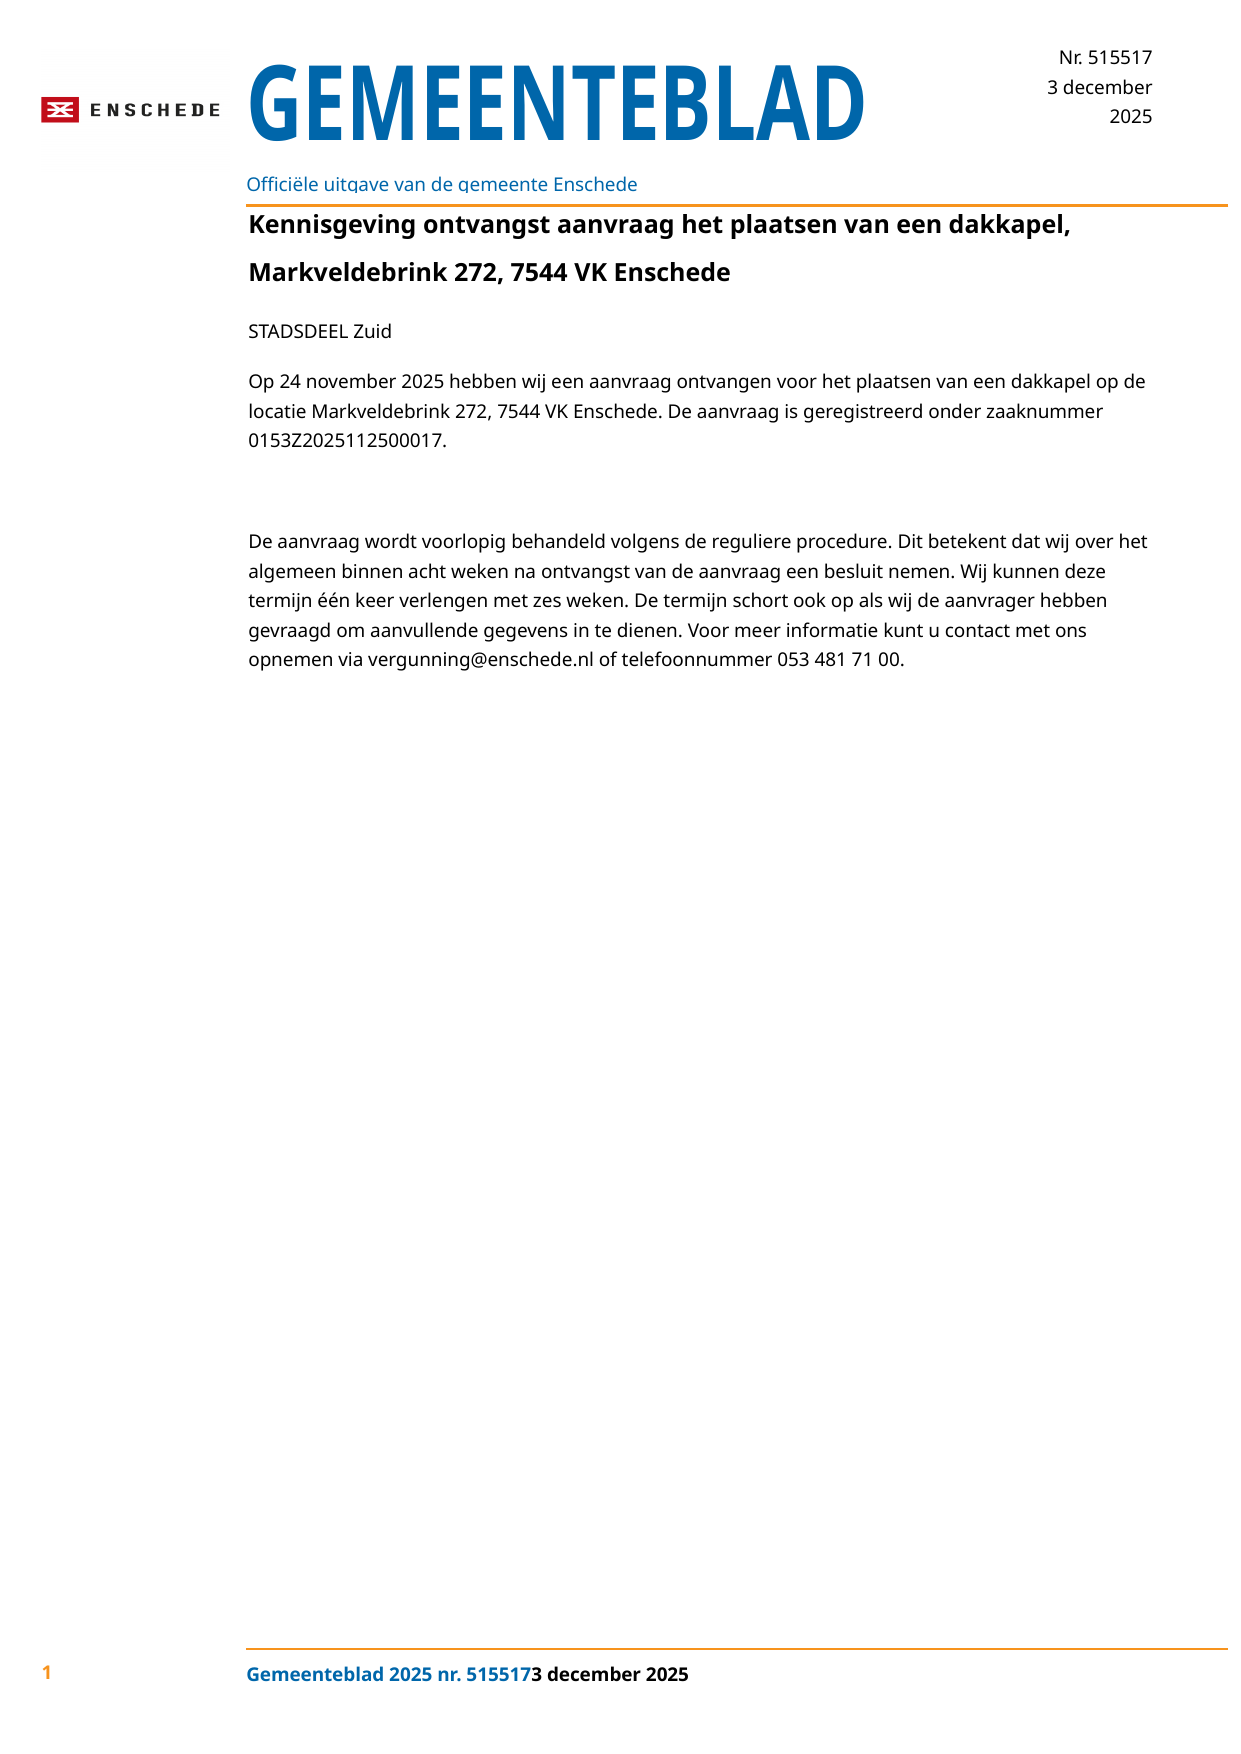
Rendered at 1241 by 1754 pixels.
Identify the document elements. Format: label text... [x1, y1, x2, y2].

text STADSDEEL Zuid [248, 318, 1152, 344]
text De aanvraag wordt voorlopig behandeld volgens de reguliere procedure. Dit betekent dat wij over het algemeen binnen acht weken na ontvangst van de aanvraag een besluit nemen. Wij kunnen deze termijn één keer verlengen met zes weken. De termijn schort ook op als wij de aanvrager hebben gevraagd om aanvullende gegevens in te dienen. Voor meer informatie kunt u contact met ons opnemen via vergunning@enschede.nl of telefoonnummer 053 481 71 00. [248, 528, 1152, 672]
text Op 24 november 2025 hebben wij een aanvraag ontvangen voor het plaatsen van een dakkapel op de locatie Markveldebrink 272, 7544 VK Enschede. De aanvraag is geregistreerd onder zaaknummer 0153Z2025112500017. [248, 368, 1152, 453]
picture [41, 47, 231, 172]
text Kennisgeving ontvangst aanvraag het plaatsen van een dakkapel, Markveldebrink 272, 7544 VK Enschede [248, 207, 1152, 288]
